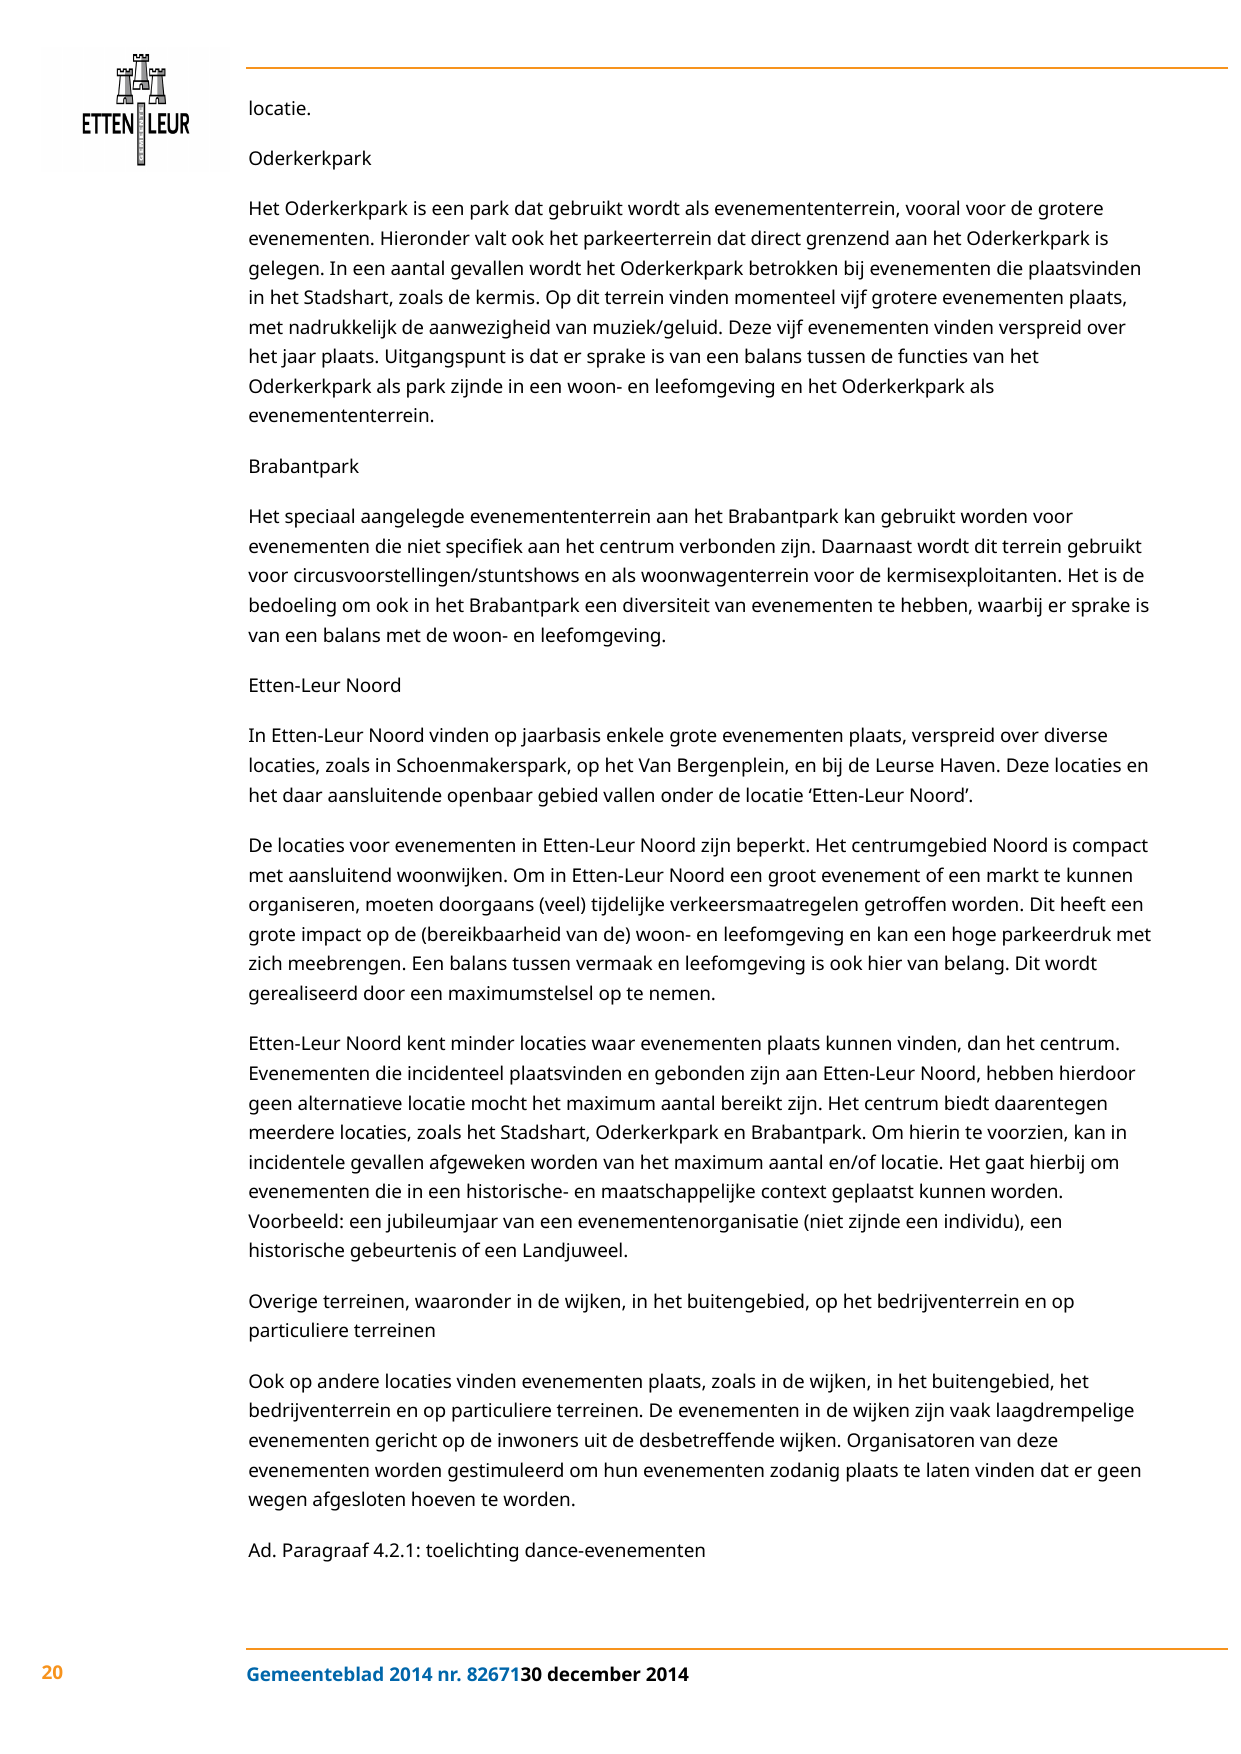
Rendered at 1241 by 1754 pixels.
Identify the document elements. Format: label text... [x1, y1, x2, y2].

text Brabantpark [248, 453, 1152, 479]
text Het Oderkerkpark is een park dat gebruikt wordt als evenemententerrein, vooral voor de grotere evenementen. Hieronder valt ook het parkeerterrein dat direct grenzend aan het Oderkerkpark is gelegen. In een aantal gevallen wordt het Oderkerkpark betrokken bij evenementen die plaatsvinden in het Stadshart, zoals de kermis. Op dit terrein vinden momenteel vijf grotere evenementen plaats, met nadrukkelijk de aanwezigheid van muziek/geluid. Deze vijf evenementen vinden verspreid over het jaar plaats. Uitgangspunt is dat er sprake is van een balans tussen de functies van het Oderkerkpark als park zijnde in een woon- en leefomgeving en het Oderkerkpark als evenemententerrein. [248, 196, 1152, 428]
text Etten-Leur Noord kent minder locaties waar evenementen plaats kunnen vinden, dan het centrum. Evenementen die incidenteel plaatsvinden en gebonden zijn aan Etten-Leur Noord, hebben hierdoor geen alternatieve locatie mocht het maximum aantal bereikt zijn. Het centrum biedt daarentegen meerdere locaties, zoals het Stadshart, Oderkerkpark en Brabantpark. Om hierin te voorzien, kan in incidentele gevallen afgeweken worden van het maximum aantal en/of locatie. Het gaat hierbij om evenementen die in een historische- en maatschappelijke context geplaatst kunnen worden. Voorbeeld: een jubileumjaar van een evenementenorganisatie (niet zijnde een individu), een historische gebeurtenis of een Landjuweel. [248, 1031, 1152, 1263]
text Overige terreinen, waaronder in de wijken, in het buitengebied, op het bedrijventerrein en op particuliere terreinen [248, 1288, 1152, 1343]
text Ad. Paragraaf 4.2.1: toelichting dance-evenementen [248, 1537, 1152, 1563]
text locatie. [248, 95, 1152, 121]
text Oderkerkpark [248, 145, 1152, 171]
text Het speciaal aangelegde evenemententerrein aan het Brabantpark kan gebruikt worden voor evenementen die niet specifiek aan het centrum verbonden zijn. Daarnaast wordt dit terrein gebruikt voor circusvoorstellingen/stuntshows en als woonwagenterrein voor de kermisexploitanten. Het is de bedoeling om ook in het Brabantpark een diversiteit van evenementen te hebben, waarbij er sprake is van een balans met de woon- en leefomgeving. [248, 503, 1152, 648]
picture [41, 47, 231, 172]
text Etten-Leur Noord [248, 672, 1152, 698]
text De locaties voor evenementen in Etten-Leur Noord zijn beperkt. Het centrumgebied Noord is compact met aansluitend woonwijken. Om in Etten-Leur Noord een groot evenement of een markt te kunnen organiseren, moeten doorgaans (veel) tijdelijke verkeersmaatregelen getroffen worden. Dit heeft een grote impact op de (bereikbaarheid van de) woon- en leefomgeving en kan een hoge parkeerdruk met zich meebrengen. Een balans tussen vermaak en leefomgeving is ook hier van belang. Dit wordt gerealiseerd door een maximumstelsel op te nemen. [248, 832, 1152, 1006]
text In Etten-Leur Noord vinden op jaarbasis enkele grote evenementen plaats, verspreid over diverse locaties, zoals in Schoenmakerspark, op het Van Bergenplein, en bij de Leurse Haven. Deze locaties en het daar aansluitende openbaar gebied vallen onder de locatie ‘Etten-Leur Noord’. [248, 723, 1152, 808]
text Ook op andere locaties vinden evenementen plaats, zoals in de wijken, in het buitengebied, het bedrijventerrein en op particuliere terreinen. De evenementen in de wijken zijn vaak laagdrempelige evenementen gericht op de inwoners uit de desbetreffende wijken. Organisatoren van deze evenementen worden gestimuleerd om hun evenementen zodanig plaats te laten vinden dat er geen wegen afgesloten hoeven te worden. [248, 1368, 1152, 1512]
